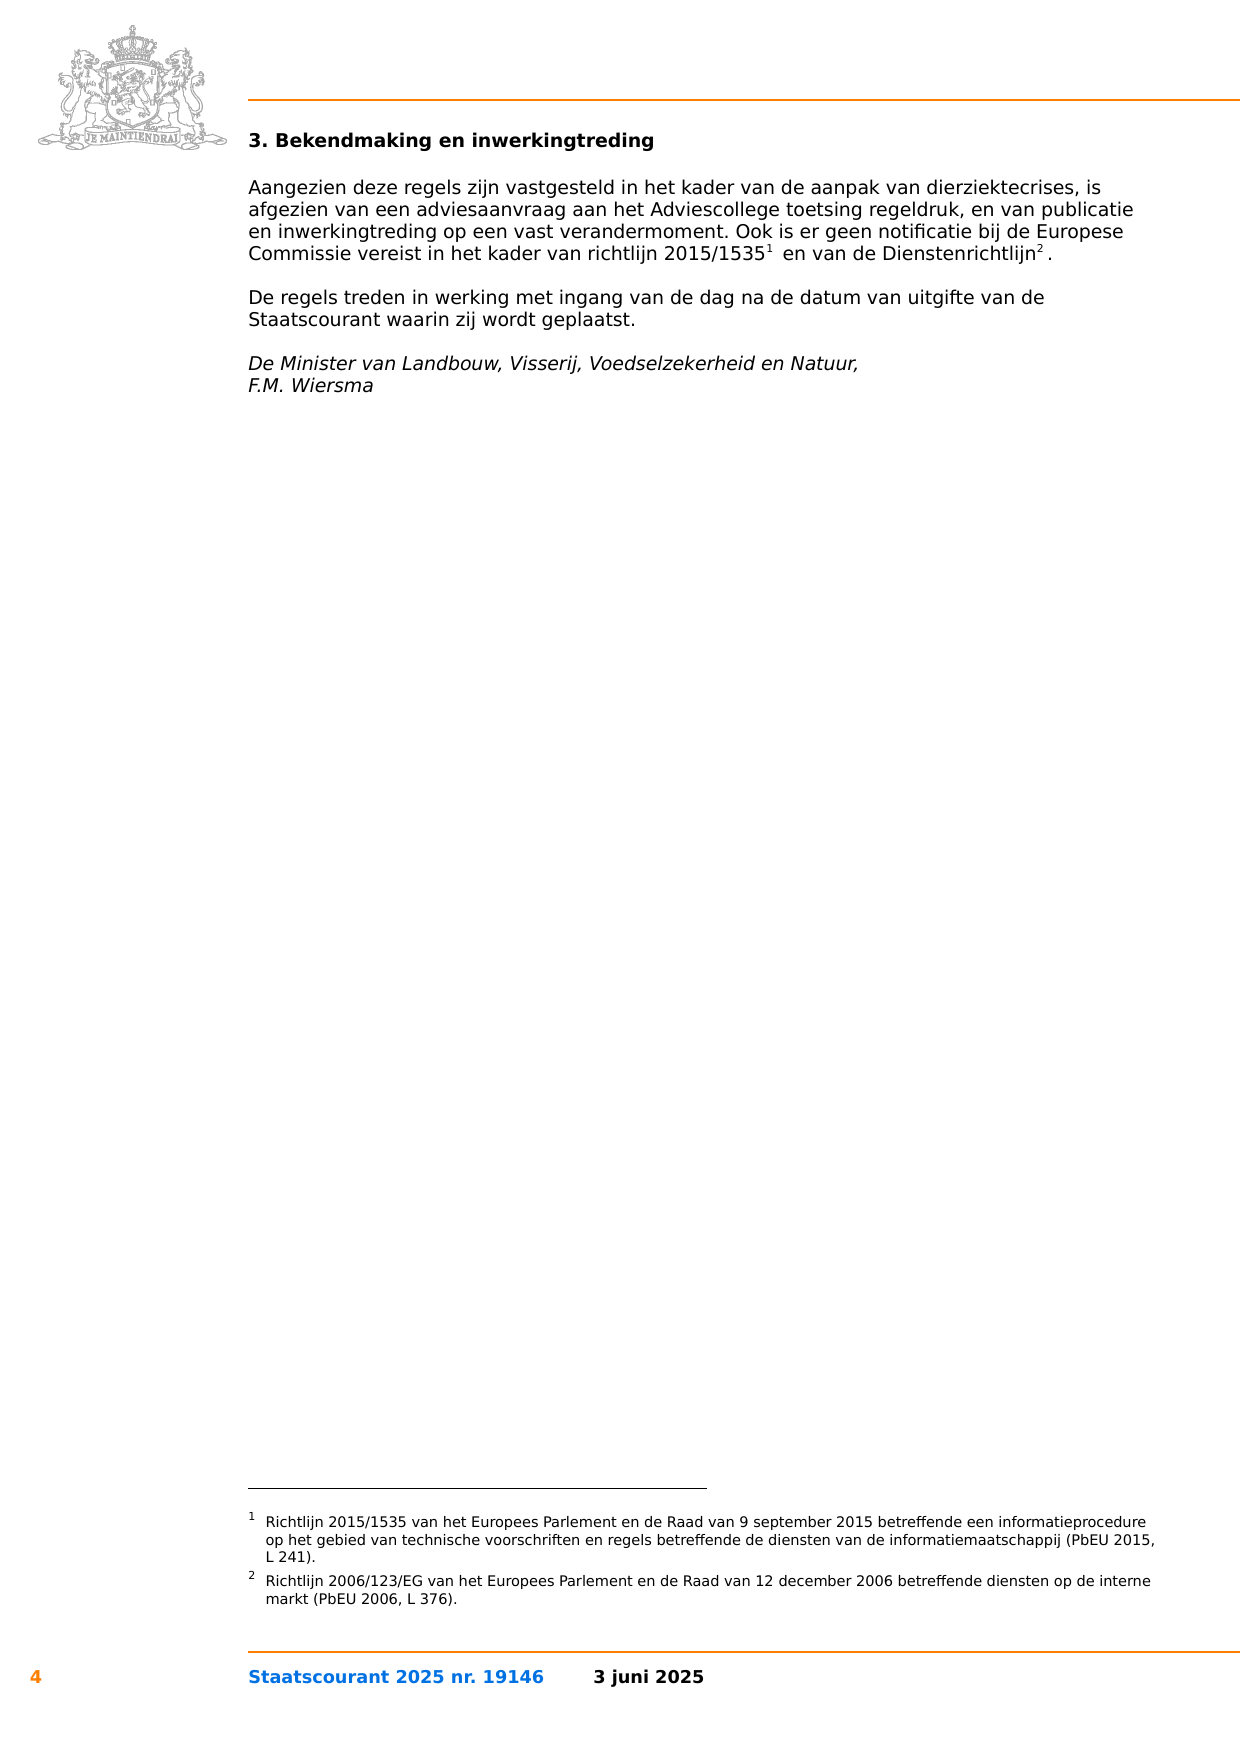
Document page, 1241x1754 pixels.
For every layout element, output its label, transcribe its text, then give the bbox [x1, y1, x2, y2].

text Richtlijn 2015/1535 van het Europees Parlement en de Raad van 9 september 2015 betreffende een informatieprocedure op het gebied van technische voorschriften en regels betreffende de diensten van de informatiemaatschappij (PbEU 2015, L 241). [248, 1510, 1163, 1566]
text Aangezien deze regels zijn vastgesteld in het kader van de aanpak van dierziektecrises, is afgezien van een adviesaanvraag aan het Adviescollege toetsing regeldruk, en van publicatie en inwerkingtreding op een vast verandermoment. Ook is er geen notificatie bij de Europese Commissie vereist in het kader van richtlijn 2015/1535 en van de Dienstenrichtlijn. [248, 177, 1163, 265]
picture [38, 25, 227, 150]
text Richtlijn 2006/123/EG van het Europees Parlement en de Raad van 12 december 2006 betreffende diensten op de interne markt (PbEU 2006, L 376). [248, 1569, 1163, 1608]
text De regels treden in werking met ingang van de dag na de datum van uitgifte van de Staatscourant waarin zij wordt geplaatst. [248, 287, 1163, 331]
subtitle 3. Bekendmaking en inwerkingtreding [248, 130, 1163, 152]
text De Minister van Landbouw, Visserij, Voedselzekerheid en Natuur, F.M. Wiersma [248, 352, 1163, 396]
